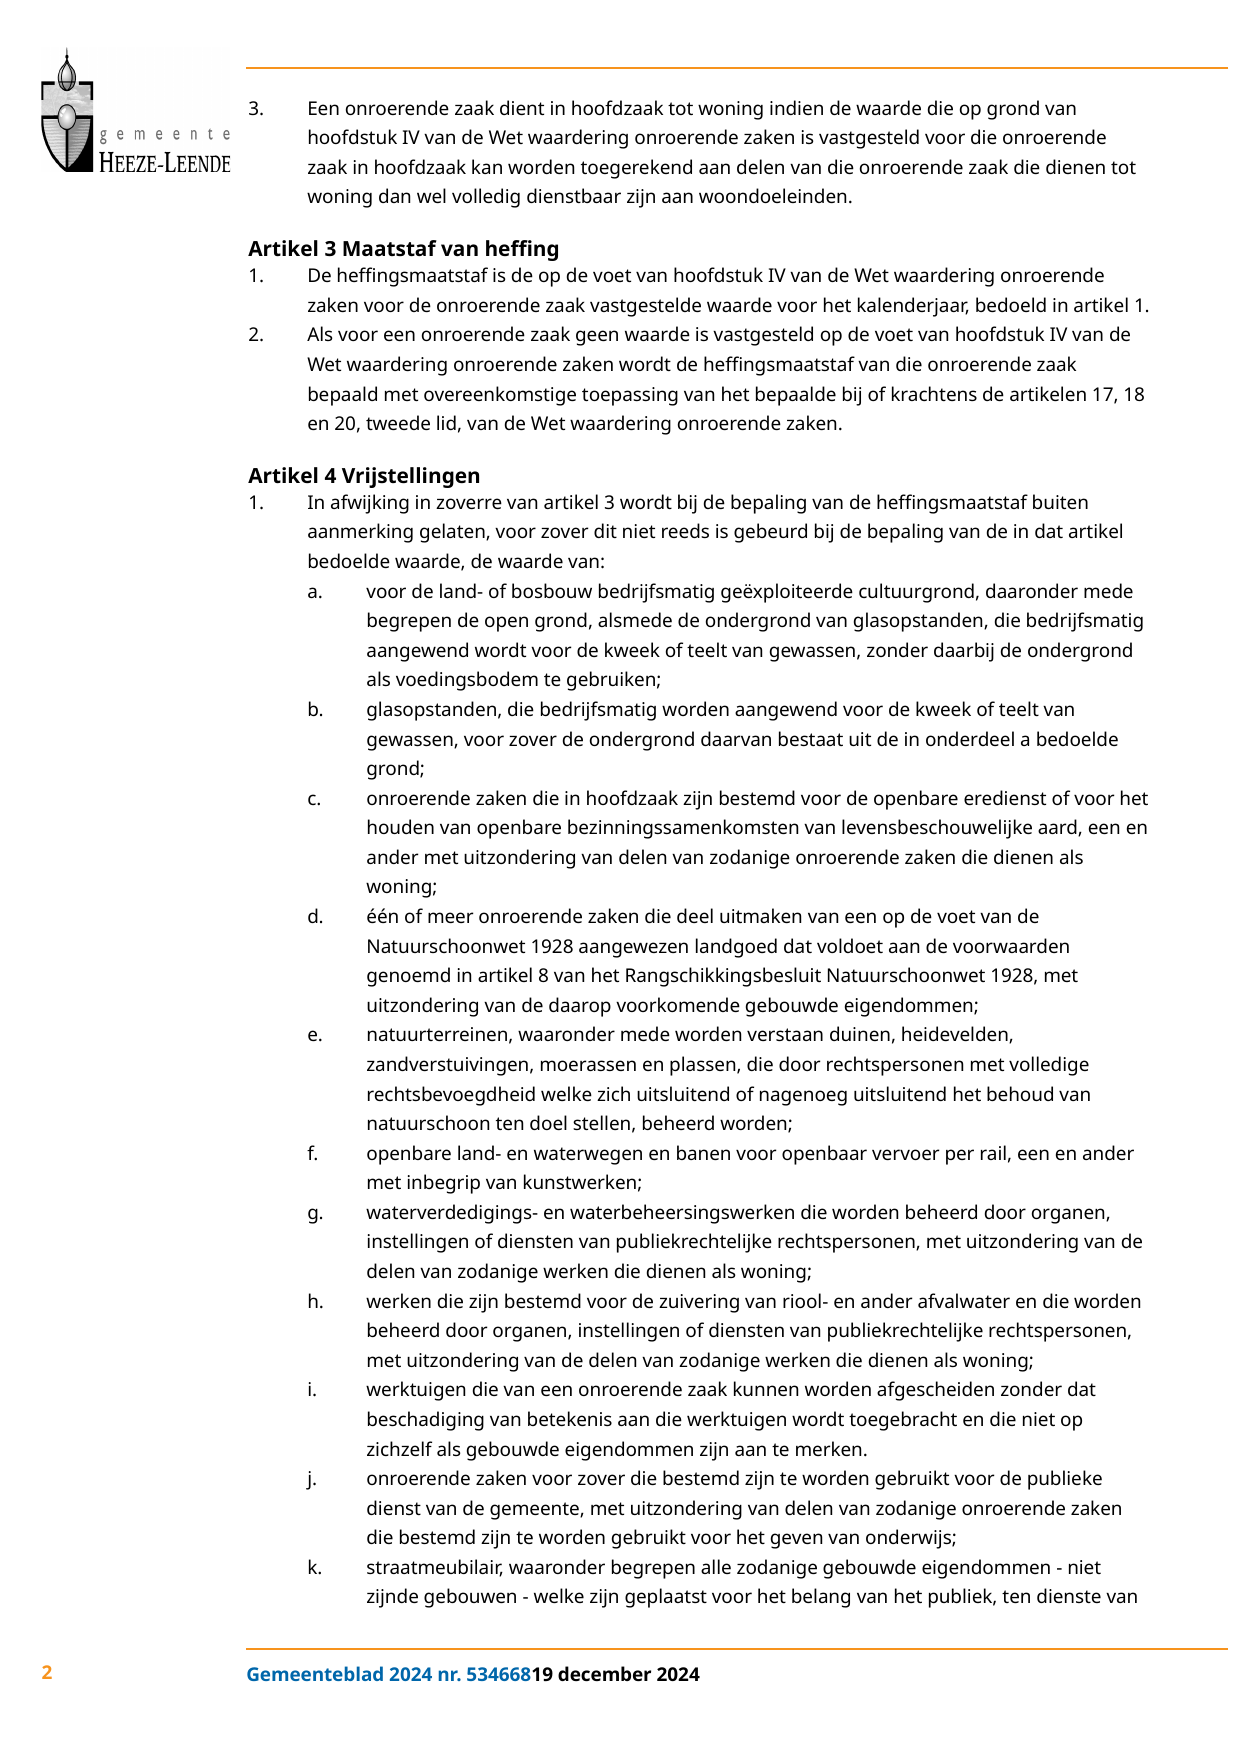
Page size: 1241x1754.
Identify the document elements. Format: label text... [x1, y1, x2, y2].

text Artikel 3 Maatstaf van heffing [248, 234, 1152, 262]
picture [41, 47, 231, 172]
text Artikel 4 Vrijstellingen [248, 461, 1152, 489]
list werken die zijn bestemd voor de zuivering van riool- en ander afvalwater en die worden beheerd door organen, instellingen of diensten van publiekrechtelijke rechtspersonen, met uitzondering van de delen van zodanige werken die dienen als woning; [307, 1288, 1152, 1373]
list onroerende zaken voor zover die bestemd zijn te worden gebruikt voor de publieke dienst van de gemeente, met uitzondering van delen van zodanige onroerende zaken die bestemd zijn te worden gebruikt voor het geven van onderwijs; [307, 1465, 1152, 1550]
list De heffingsmaatstaf is de op de voet van hoofdstuk IV van de Wet waardering onroerende zaken voor de onroerende zaak vastgestelde waarde voor het kalenderjaar, bedoeld in artikel 1. [248, 262, 1152, 318]
list straatmeubilair, waaronder begrepen alle zodanige gebouwde eigendommen - niet zijnde gebouwen - welke zijn geplaatst voor het belang van het publiek, ten dienste van [307, 1554, 1152, 1609]
list waterverdedigings- en waterbeheersingswerken die worden beheerd door organen, instellingen of diensten van publiekrechtelijke rechtspersonen, met uitzondering van de delen van zodanige werken die dienen als woning; [307, 1199, 1152, 1284]
list In afwijking in zoverre van artikel 3 wordt bij de bepaling van de heffingsmaatstaf buiten aanmerking gelaten, voor zover dit niet reeds is gebeurd bij de bepaling van de in dat artikel bedoelde waarde, de waarde van: [248, 489, 1152, 574]
list glasopstanden, die bedrijfsmatig worden aangewend voor de kweek of teelt van gewassen, voor zover de ondergrond daarvan bestaat uit de in onderdeel a bedoelde grond; [307, 696, 1152, 781]
list openbare land- en waterwegen en banen voor openbaar vervoer per rail, een en ander met inbegrip van kunstwerken; [307, 1140, 1152, 1195]
list natuurterreinen, waaronder mede worden verstaan duinen, heidevelden, zandverstuivingen, moerassen en plassen, die door rechtspersonen met volledige rechtsbevoegdheid welke zich uitsluitend of nagenoeg uitsluitend het behoud van natuurschoon ten doel stellen, beheerd worden; [307, 1022, 1152, 1136]
list onroerende zaken die in hoofdzaak zijn bestemd voor de openbare eredienst of voor het houden van openbare bezinningssamenkomsten van levensbeschouwelijke aard, een en ander met uitzondering van delen van zodanige onroerende zaken die dienen als woning; [307, 785, 1152, 899]
list werktuigen die van een onroerende zaak kunnen worden afgescheiden zonder dat beschadiging van betekenis aan die werktuigen wordt toegebracht en die niet op zichzelf als gebouwde eigendommen zijn aan te merken. [307, 1377, 1152, 1462]
list Als voor een onroerende zaak geen waarde is vastgesteld op de voet van hoofdstuk IV van de Wet waardering onroerende zaken wordt de heffingsmaatstaf van die onroerende zaak bepaald met overeenkomstige toepassing van het bepaalde bij of krachtens de artikelen 17, 18 en 20, tweede lid, van de Wet waardering onroerende zaken. [248, 322, 1152, 436]
list Een onroerende zaak dient in hoofdzaak tot woning indien de waarde die op grond van hoofdstuk IV van de Wet waardering onroerende zaken is vastgesteld voor die onroerende zaak in hoofdzaak kan worden toegerekend aan delen van die onroerende zaak die dienen tot woning dan wel volledig dienstbaar zijn aan woondoeleinden. [248, 95, 1152, 209]
list één of meer onroerende zaken die deel uitmaken van een op de voet van de Natuurschoonwet 1928 aangewezen landgoed dat voldoet aan de voorwaarden genoemd in artikel 8 van het Rangschikkingsbesluit Natuurschoonwet 1928, met uitzondering van de daarop voorkomende gebouwde eigendommen; [307, 903, 1152, 1018]
list voor de land- of bosbouw bedrijfsmatig geëxploiteerde cultuurgrond, daaronder mede begrepen de open grond, alsmede de ondergrond van glasopstanden, die bedrijfsmatig aangewend wordt voor de kweek of teelt van gewassen, zonder daarbij de ondergrond als voedingsbodem te gebruiken; [307, 578, 1152, 692]
